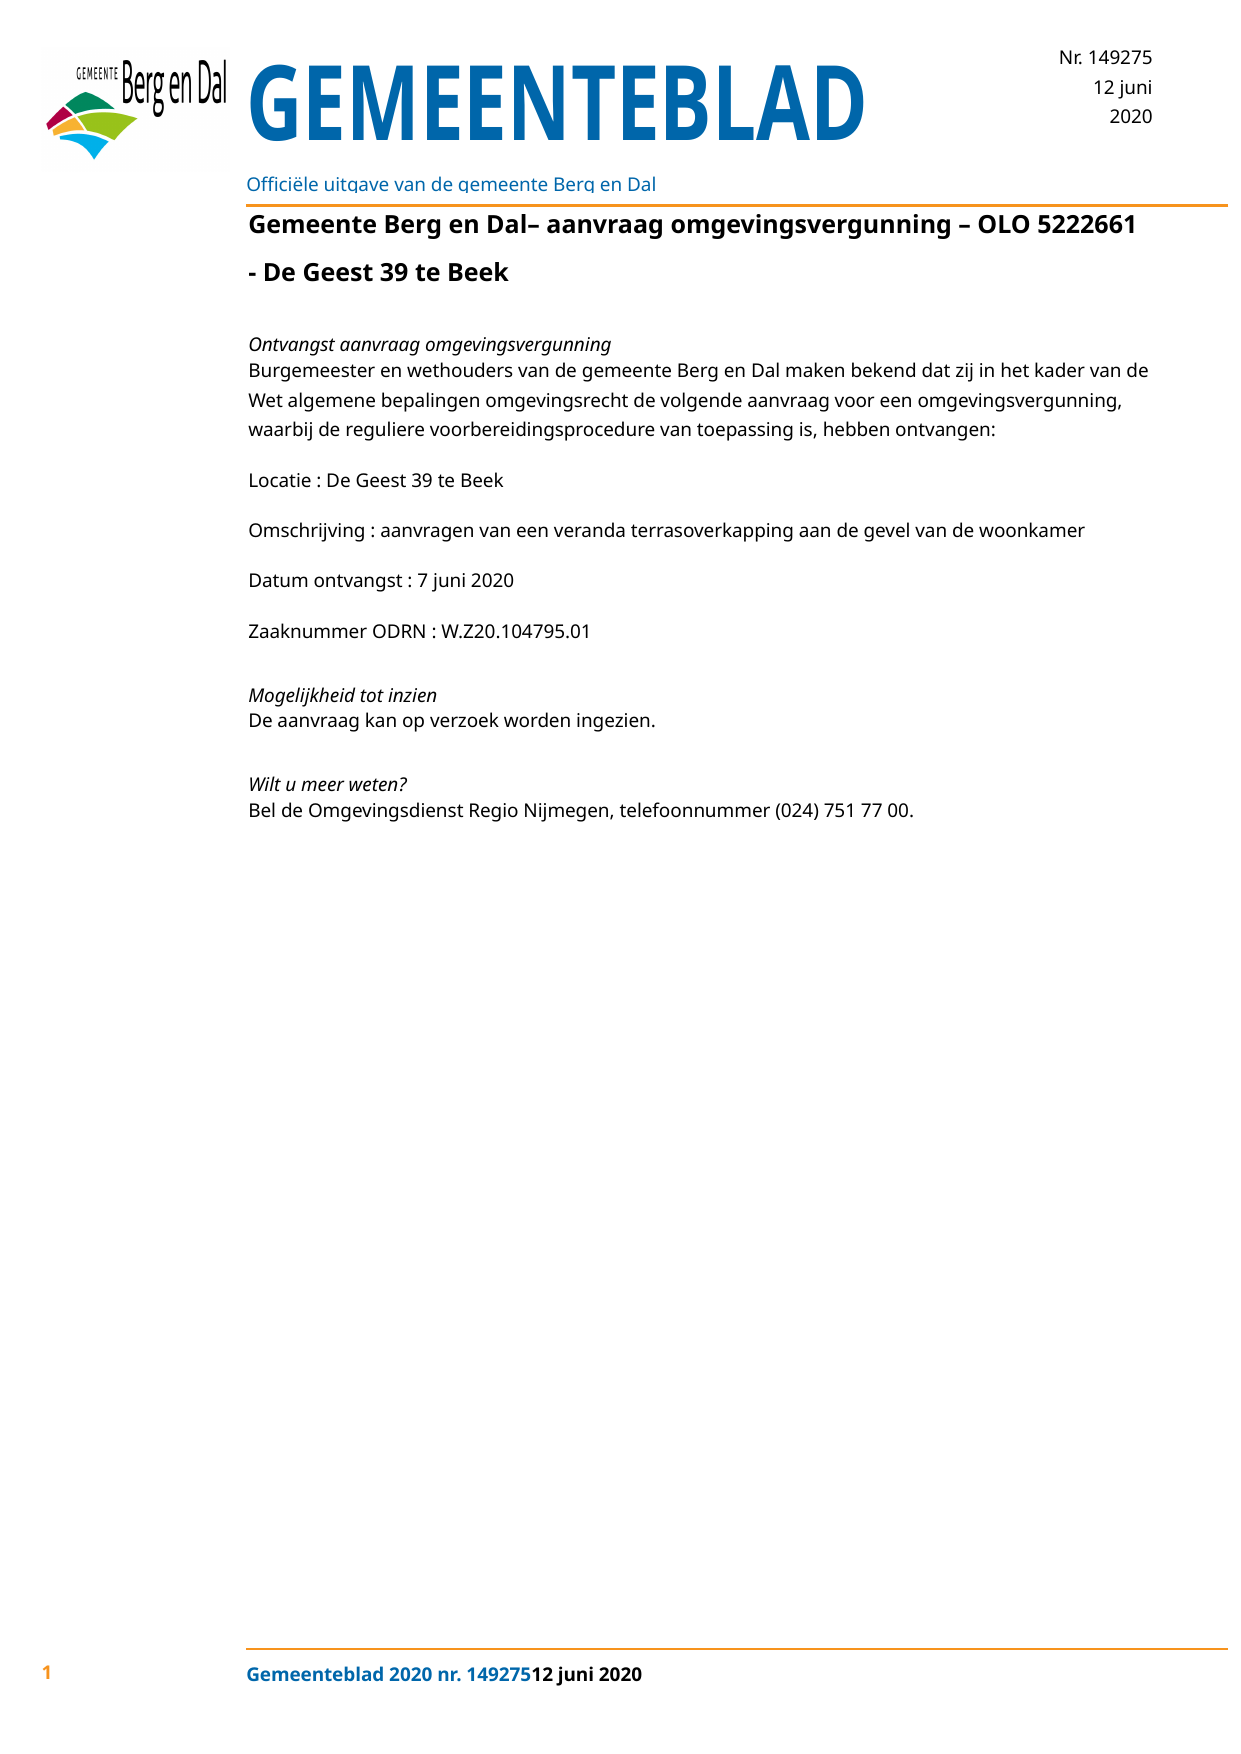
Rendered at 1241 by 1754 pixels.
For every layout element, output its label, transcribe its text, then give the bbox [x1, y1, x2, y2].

text Wilt u meer weten? [248, 772, 1152, 797]
text Ontvangst aanvraag omgevingsvergunning [248, 331, 1152, 357]
picture [41, 47, 231, 172]
text Bel de Omgevingsdienst Regio Nijmegen, telefoonnummer (024) 751 77 00. [248, 797, 1152, 823]
text Omschrijving : aanvragen van een veranda terrasoverkapping aan de gevel van de woonkamer [248, 517, 1152, 543]
text Datum ontvangst : 7 juni 2020 [248, 568, 1152, 593]
text Locatie : De Geest 39 te Beek [248, 467, 1152, 492]
text Zaaknummer ODRN : W.Z20.104795.01 [248, 618, 1152, 644]
text Mogelijkheid tot inzien [248, 682, 1152, 708]
text Burgemeester en wethouders van de gemeente Berg en Dal maken bekend dat zij in het kader van de Wet algemene bepalingen omgevingsrecht de volgende aanvraag voor een omgevingsvergunning, waarbij de reguliere voorbereidingsprocedure van toepassing is, hebben ontvangen: [248, 357, 1152, 442]
text Gemeente Berg en Dal– aanvraag omgevingsvergunning – OLO 5222661 - De Geest 39 te Beek [248, 207, 1152, 288]
text De aanvraag kan op verzoek worden ingezien. [248, 708, 1152, 733]
